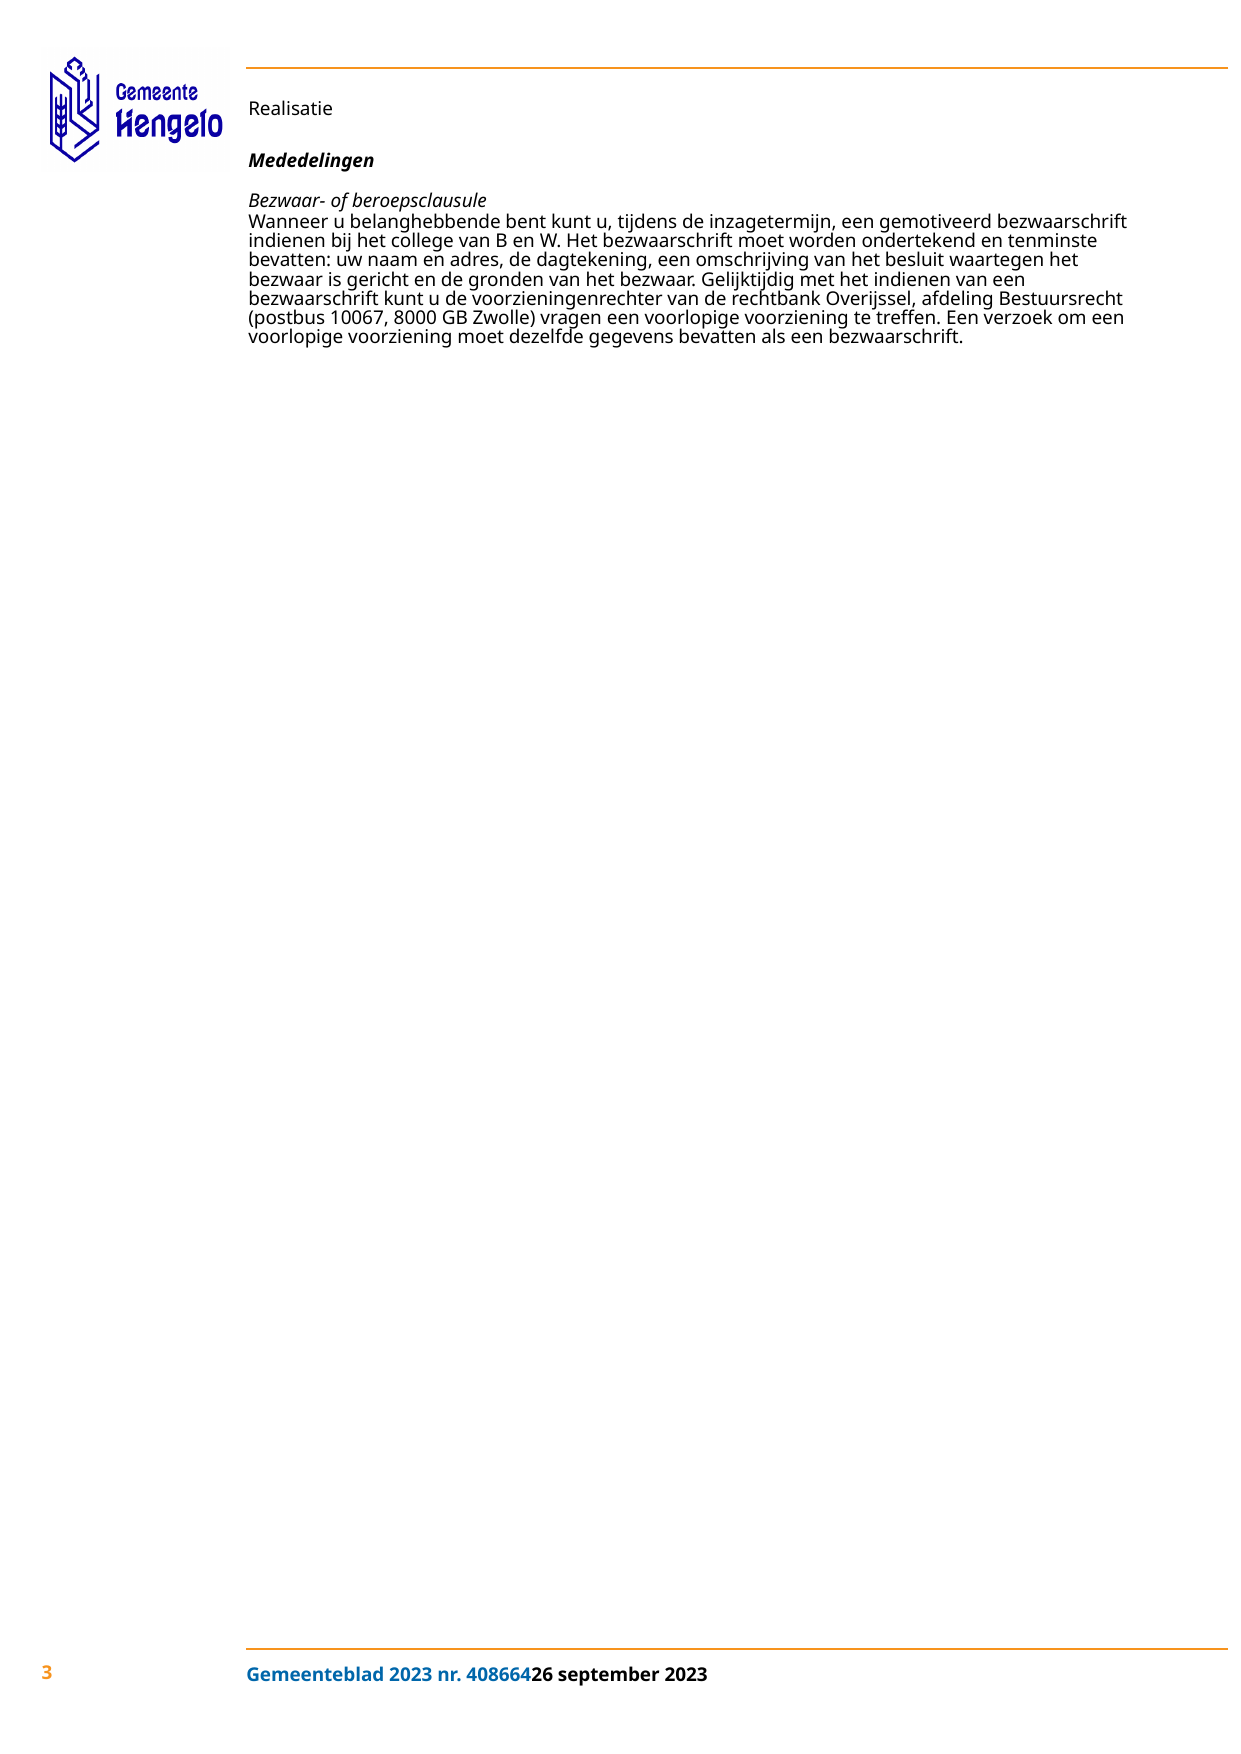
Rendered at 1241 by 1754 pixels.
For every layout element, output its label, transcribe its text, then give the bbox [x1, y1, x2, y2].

text Mededelingen [248, 148, 1152, 173]
text Bezwaar- of beroepsclausule [248, 187, 1152, 213]
text Wanneer u belanghebbende bent kunt u, tijdens de inzagetermijn, een gemotiveerd bezwaarschrift indienen bij het college van B en W. Het bezwaarschrift moet worden ondertekend en tenminste bevatten: uw naam en adres, de dagtekening, een omschrijving van het besluit waartegen het bezwaar is gericht en de gronden van het bezwaar. Gelijktijdig met het indienen van een bezwaarschrift kunt u de voorzieningenrechter van de rechtbank Overijssel, afdeling Bestuursrecht (postbus 10067, 8000 GB Zwolle) vragen een voorlopige voorziening te treffen. Een verzoek om een voorlopige voorziening moet dezelfde gegevens bevatten als een bezwaarschrift. [248, 213, 1152, 348]
picture [41, 47, 231, 172]
text Realisatie [248, 95, 1152, 121]
